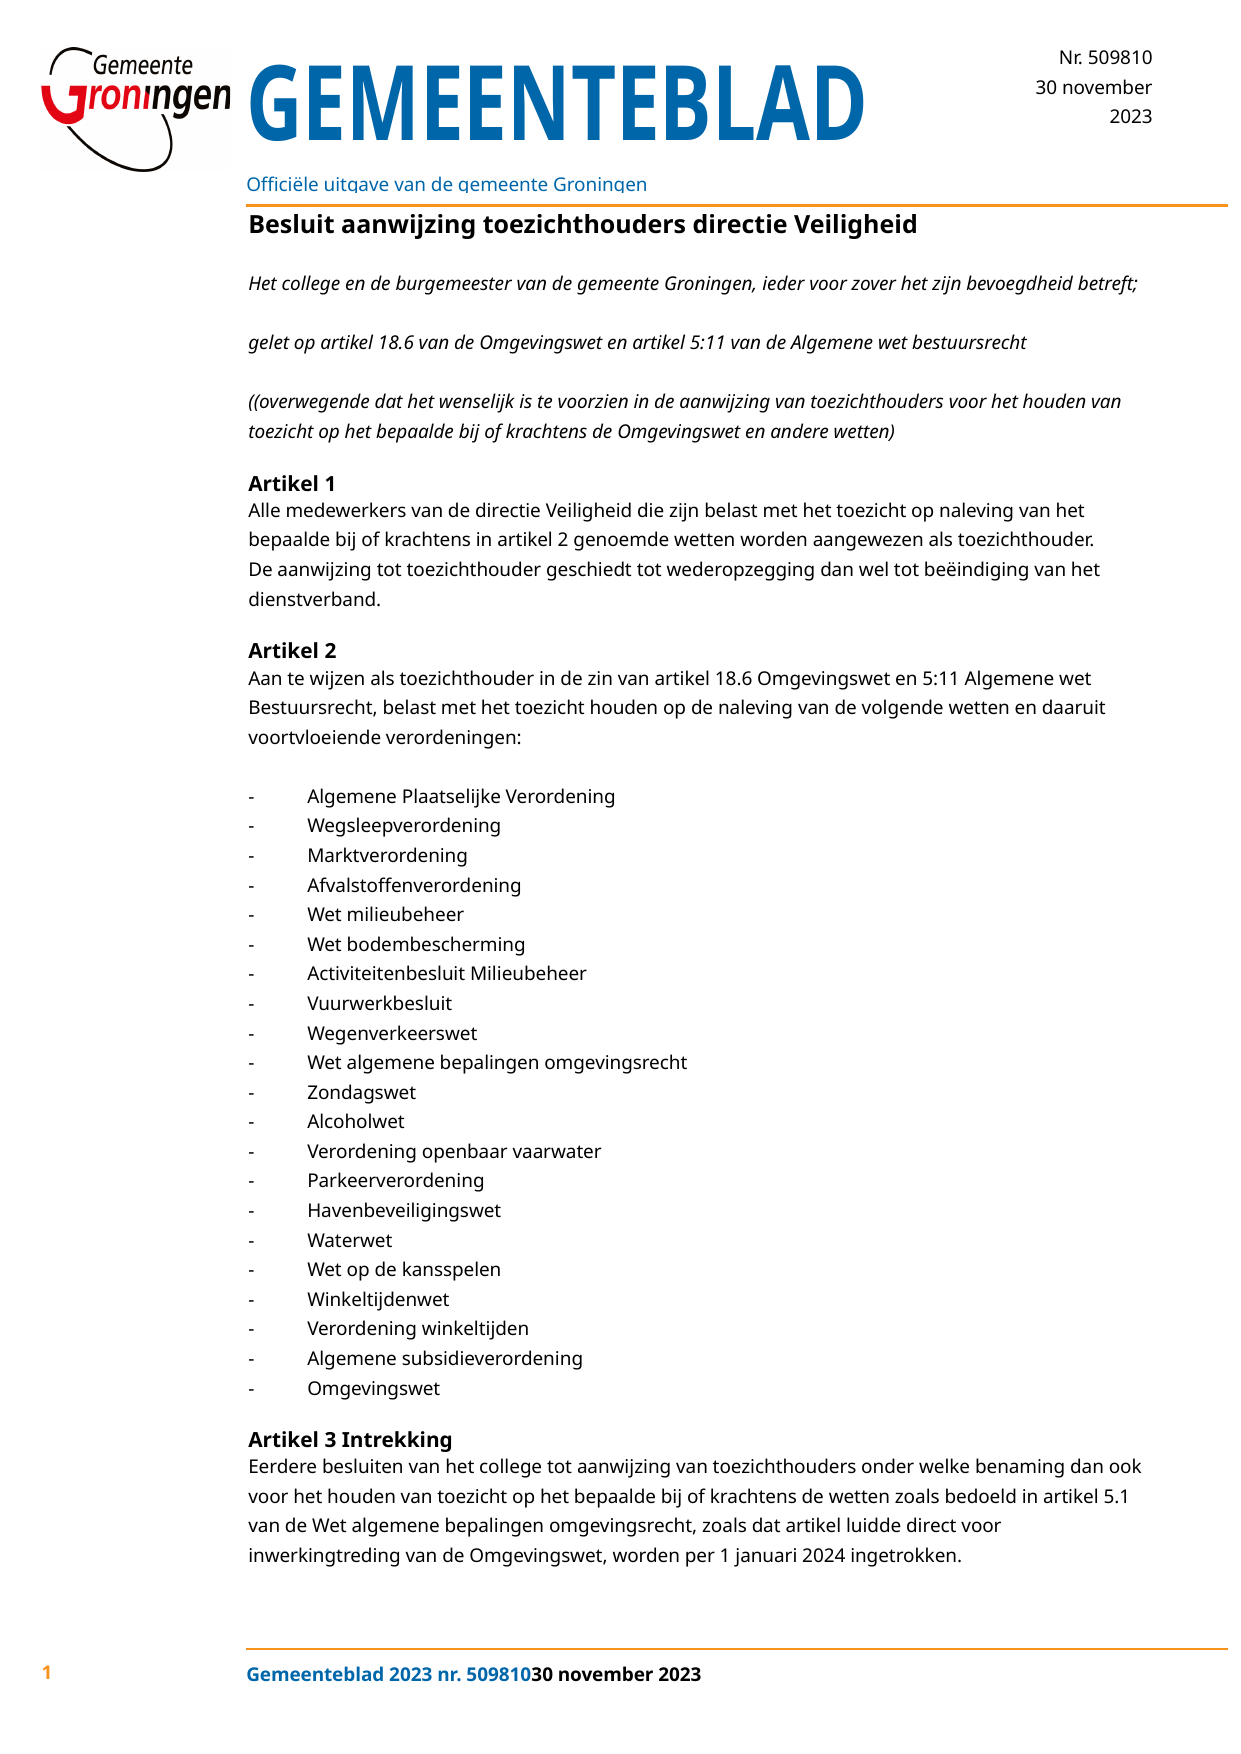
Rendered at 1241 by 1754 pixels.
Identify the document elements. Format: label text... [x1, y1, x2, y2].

list Omgevingswet [248, 1375, 1152, 1400]
list Havenbeveiligingswet [248, 1197, 1152, 1223]
list Afvalstoffenverordening [248, 872, 1152, 897]
text Artikel 3 Intrekking [248, 1425, 1152, 1453]
list Marktverordening [248, 842, 1152, 868]
text Besluit aanwijzing toezichthouders directie Veiligheid [248, 207, 1152, 241]
list Alcoholwet [248, 1108, 1152, 1134]
list Winkeltijdenwet [248, 1286, 1152, 1312]
list Wet op de kansspelen [248, 1256, 1152, 1282]
list Wet bodembescherming [248, 931, 1152, 957]
list Verordening winkeltijden [248, 1316, 1152, 1341]
list Verordening openbaar vaarwater [248, 1138, 1152, 1164]
list Parkeerverordening [248, 1168, 1152, 1193]
list Wet algemene bepalingen omgevingsrecht [248, 1049, 1152, 1075]
list Waterwet [248, 1227, 1152, 1252]
text Het college en de burgemeester van de gemeente Groningen, ieder voor zover het zijn bevoegdheid betreft; [248, 270, 1152, 296]
list Activiteitenbesluit Milieubeheer [248, 961, 1152, 986]
text ((overwegende dat het wenselijk is te voorzien in de aanwijzing van toezichthouders voor het houden van toezicht op het bepaalde bij of krachtens de Omgevingswet en andere wetten) [248, 389, 1152, 444]
list Wegenverkeerswet [248, 1020, 1152, 1045]
list Vuurwerkbesluit [248, 990, 1152, 1016]
list Algemene subsidieverordening [248, 1345, 1152, 1371]
text Artikel 2 [248, 636, 1152, 665]
list Wegsleepverordening [248, 813, 1152, 838]
text Eerdere besluiten van het college tot aanwijzing van toezichthouders onder welke benaming dan ook voor het houden van toezicht op het bepaalde bij of krachtens de wetten zoals bedoeld in artikel 5.1 van de Wet algemene bepalingen omgevingsrecht, zoals dat artikel luidde direct voor inwerkingtreding van de Omgevingswet, worden per 1 januari 2024 ingetrokken. [248, 1453, 1152, 1568]
list Zondagswet [248, 1079, 1152, 1104]
text Alle medewerkers van de directie Veiligheid die zijn belast met het toezicht op naleving van het bepaalde bij of krachtens in artikel 2 genoemde wetten worden aangewezen als toezichthouder. [248, 497, 1152, 552]
text De aanwijzing tot toezichthouder geschiedt tot wederopzegging dan wel tot beëindiging van het dienstverband. [248, 556, 1152, 612]
list Wet milieubeheer [248, 901, 1152, 927]
picture [41, 47, 231, 172]
list Algemene Plaatselijke Verordening [248, 783, 1152, 809]
text Aan te wijzen als toezichthouder in de zin van artikel 18.6 Omgevingswet en 5:11 Algemene wet Bestuursrecht, belast met het toezicht houden op de naleving van de volgende wetten en daaruit voortvloeiende verordeningen: [248, 665, 1152, 749]
text gelet op artikel 18.6 van de Omgevingswet en artikel 5:11 van de Algemene wet bestuursrecht [248, 329, 1152, 355]
text Artikel 1 [248, 469, 1152, 497]
